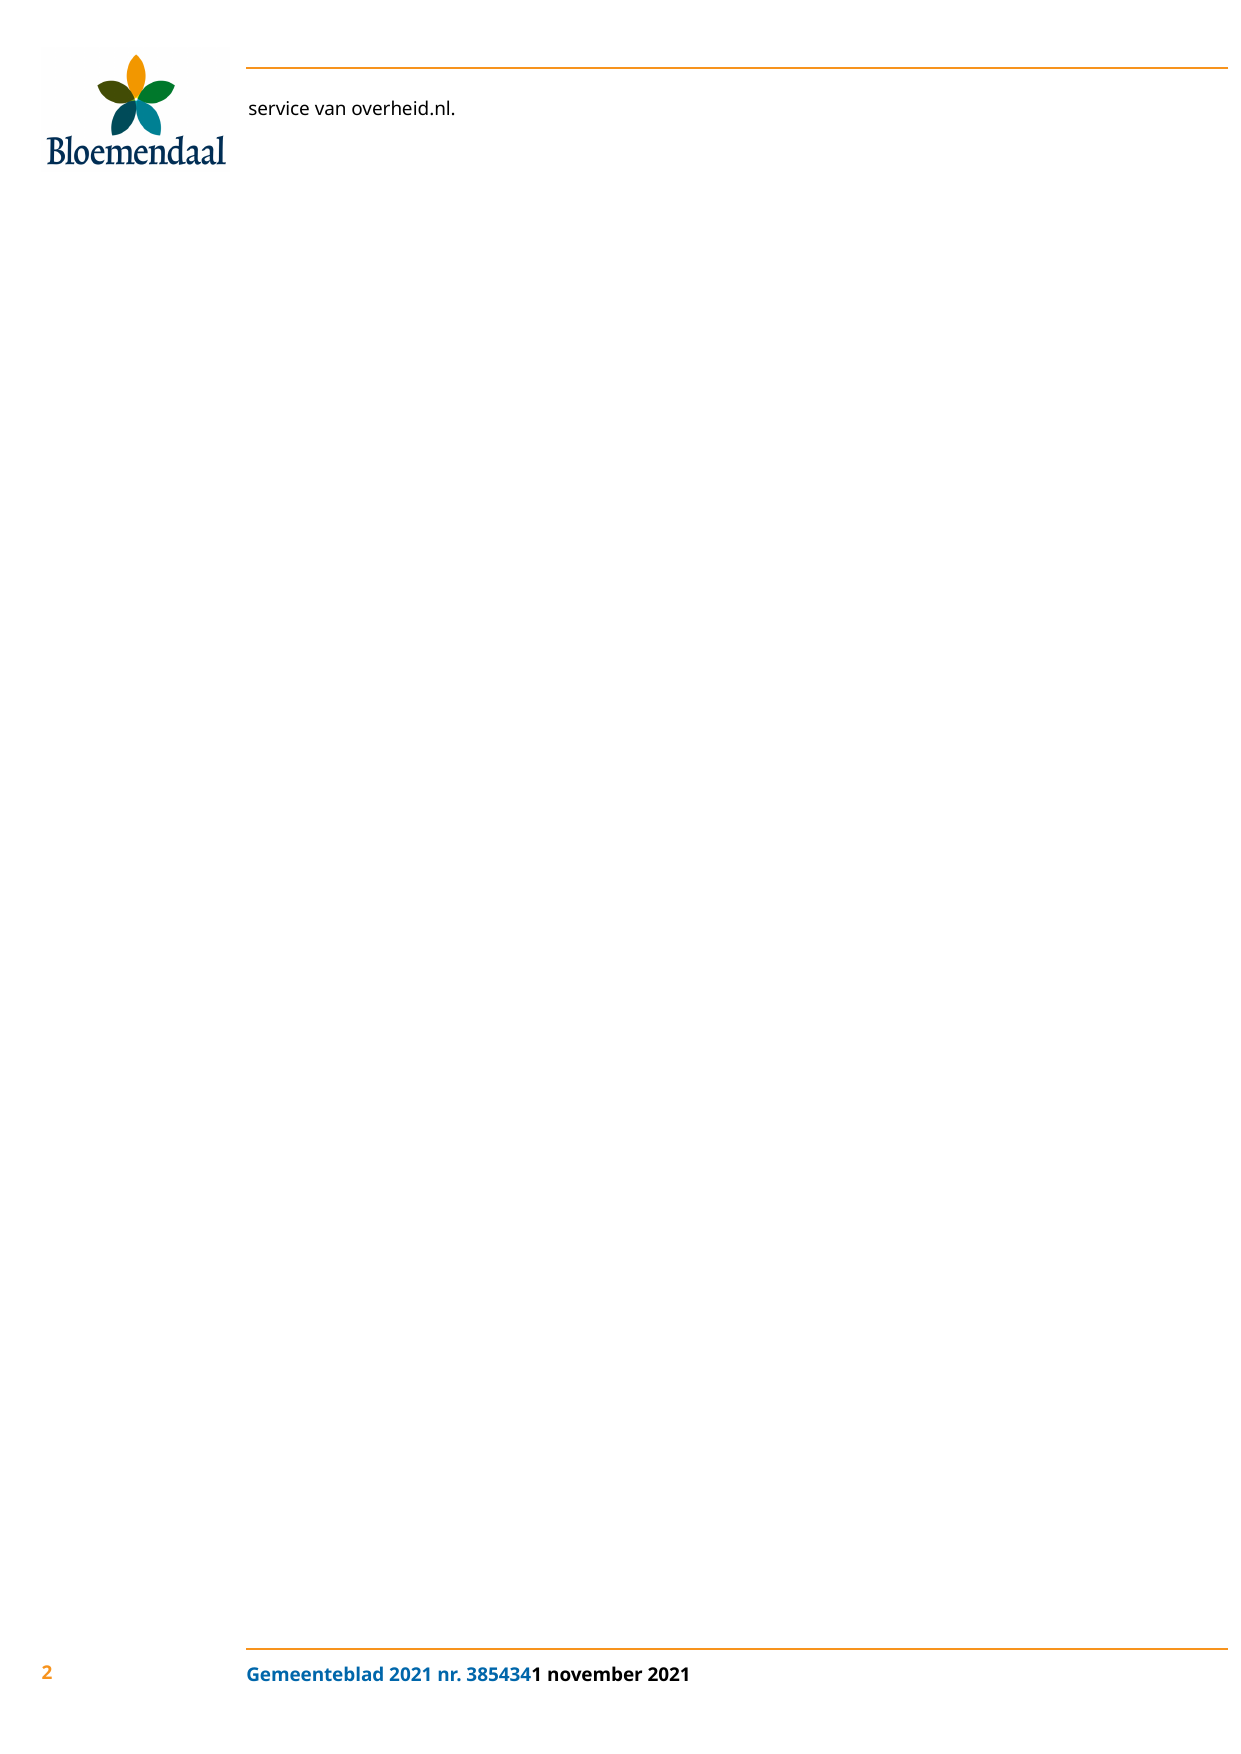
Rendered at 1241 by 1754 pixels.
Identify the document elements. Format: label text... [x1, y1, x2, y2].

text service van overheid.nl. [248, 95, 1152, 121]
picture [41, 47, 231, 172]
